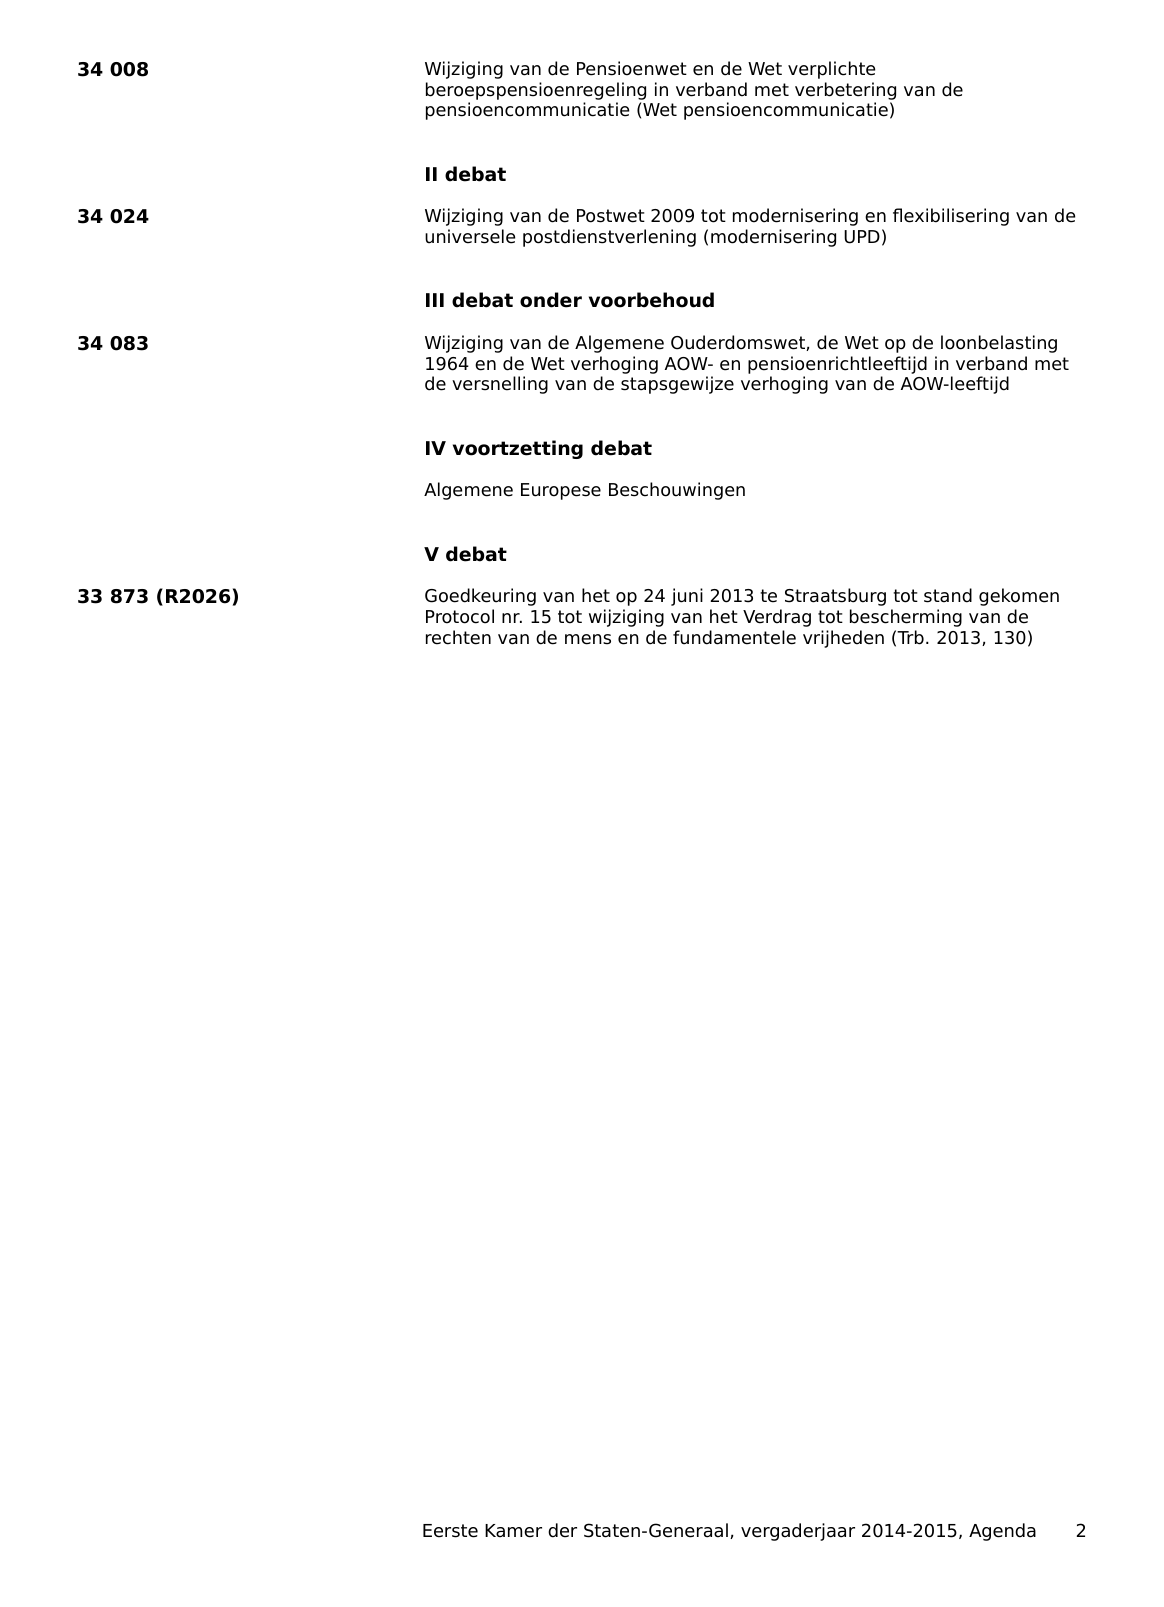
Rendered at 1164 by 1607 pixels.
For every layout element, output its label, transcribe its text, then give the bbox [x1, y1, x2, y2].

table_cell [401, 248, 418, 268]
table_cell Goedkeuring van het op 24 juni 2013 te Straatsburg tot stand gekomen Protocol nr. 15 tot wijziging van het Verdrag tot bescherming van de rechten van de mens en de fundamentele vrijheden (Trb. 2013, 130) [418, 586, 1087, 648]
table_cell [77, 248, 401, 268]
table_cell 34 008 [77, 59, 401, 121]
table_cell V debat [418, 522, 1087, 566]
table_cell 33 873 (R2026) [77, 586, 401, 648]
table_cell [77, 522, 401, 566]
table_cell [401, 566, 418, 586]
table_cell [77, 268, 401, 312]
table_cell [418, 566, 1087, 586]
table_cell [77, 416, 401, 460]
table_cell [77, 142, 401, 186]
table_cell III debat onder voorbehoud [418, 268, 1087, 312]
table_cell [401, 142, 418, 186]
table_cell [401, 268, 418, 312]
table_cell [77, 460, 401, 480]
table_cell Wijziging van de Algemene Ouderdomswet, de Wet op de loonbelasting 1964 en de Wet verhoging AOW- en pensioenrichtleeftijd in verband met de versnelling van de stapsgewijze verhoging van de AOW-leeftijd [418, 333, 1087, 395]
table_cell IV voortzetting debat [418, 416, 1087, 460]
table_cell [77, 480, 401, 501]
table_cell II debat [418, 142, 1087, 186]
table_cell Wijziging van de Pensioenwet en de Wet verplichte beroepspensioenregeling in verband met verbetering van de pensioencommunicatie (Wet pensioencommunicatie) [418, 59, 1087, 121]
table_cell [418, 501, 1087, 522]
table_cell [77, 566, 401, 586]
table_cell [401, 186, 418, 206]
table_cell [418, 186, 1087, 206]
table_cell [401, 333, 418, 395]
table_cell [77, 313, 401, 333]
table_cell [401, 313, 418, 333]
table_cell 34 083 [77, 333, 401, 395]
table_cell [401, 59, 418, 121]
table_cell [401, 416, 418, 460]
table_cell [418, 248, 1087, 268]
table_cell 34 024 [77, 206, 401, 248]
table_cell [77, 395, 401, 416]
table_cell [401, 501, 418, 522]
table_cell Wijziging van de Postwet 2009 tot modernisering en flexibilisering van de universele postdienstverlening (modernisering UPD) [418, 206, 1087, 248]
table_cell [401, 480, 418, 501]
table_cell [401, 395, 418, 416]
table_cell [77, 121, 401, 142]
table_cell [401, 121, 418, 142]
table_cell [418, 395, 1087, 416]
table_cell [401, 206, 418, 248]
table_cell [401, 586, 418, 648]
table_cell [401, 522, 418, 566]
table_cell [418, 121, 1087, 142]
table_cell [77, 186, 401, 206]
table_cell [418, 313, 1087, 333]
table_cell [401, 460, 418, 480]
table_cell Algemene Europese Beschouwingen [418, 480, 1087, 501]
table_cell [77, 501, 401, 522]
table_cell [418, 460, 1087, 480]
